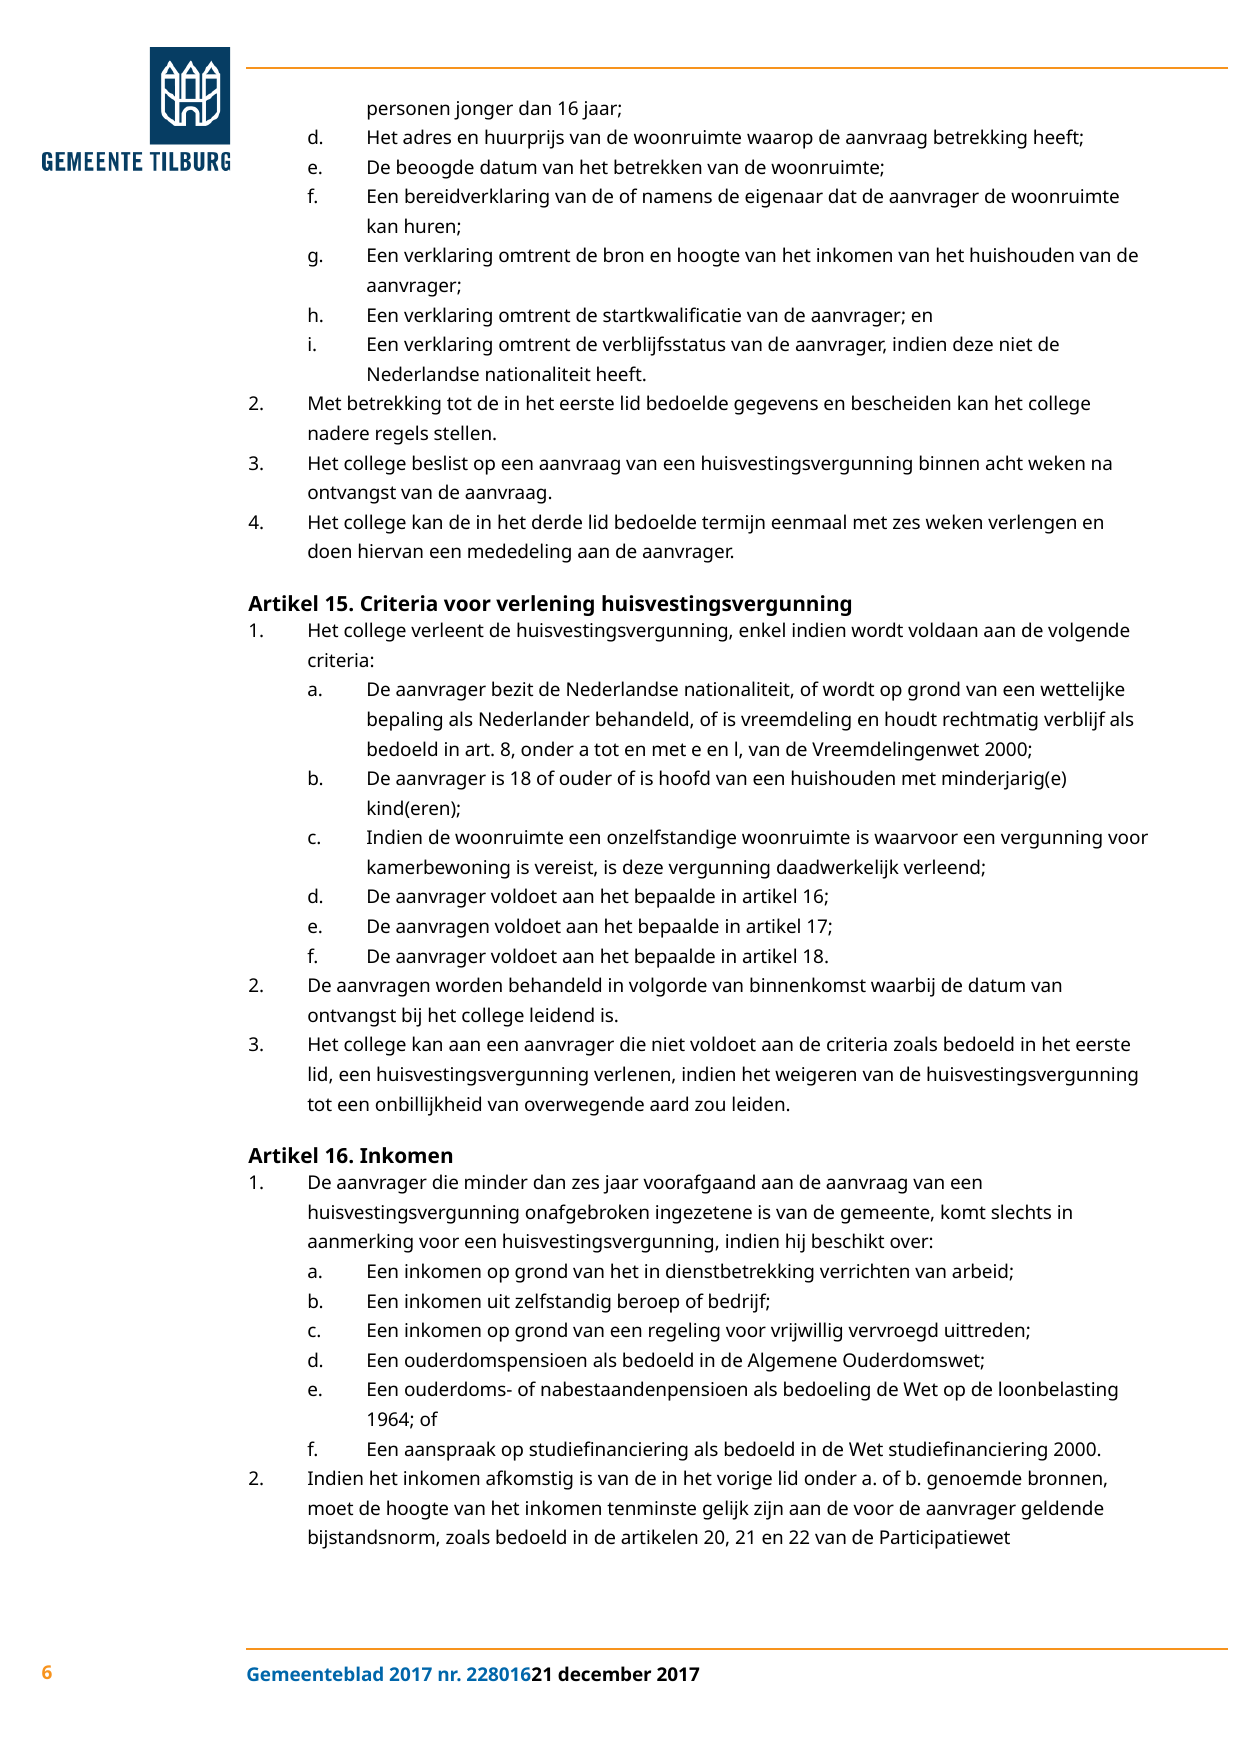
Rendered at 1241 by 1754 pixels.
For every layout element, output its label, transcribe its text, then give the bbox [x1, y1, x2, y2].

list De aanvrager die minder dan zes jaar voorafgaand aan de aanvraag van een huisvestingsvergunning onafgebroken ingezetene is van de gemeente, komt slechts in aanmerking voor een huisvestingsvergunning, indien hij beschikt over: [248, 1169, 1152, 1254]
list Een ouderdomspensioen als bedoeld in de Algemene Ouderdomswet; [307, 1347, 1152, 1373]
list Een inkomen op grond van een regeling voor vrijwillig vervroegd uittreden; [307, 1317, 1152, 1343]
list Het college beslist op een aanvraag van een huisvestingsvergunning binnen acht weken na ontvangst van de aanvraag. [248, 450, 1152, 505]
list De aanvrager is 18 of ouder of is hoofd van een huishouden met minderjarig(e) kind(eren); [307, 765, 1152, 821]
list De aanvrager voldoet aan het bepaalde in artikel 18. [307, 943, 1152, 968]
list Het college kan aan een aanvrager die niet voldoet aan de criteria zoals bedoeld in het eerste lid, een huisvestingsvergunning verlenen, indien het weigeren van de huisvestingsvergunning tot een onbillijkheid van overwegende aard zou leiden. [248, 1032, 1152, 1116]
list Het college kan de in het derde lid bedoelde termijn eenmaal met zes weken verlengen en doen hiervan een mededeling aan de aanvrager. [248, 509, 1152, 564]
list De aanvragen voldoet aan het bepaalde in artikel 17; [307, 913, 1152, 939]
list personen jonger dan 16 jaar; [307, 95, 1152, 121]
list De beoogde datum van het betrekken van de woonruimte; [307, 154, 1152, 180]
list Het adres en huurprijs van de woonruimte waarop de aanvraag betrekking heeft; [307, 124, 1152, 150]
list Een ouderdoms- of nabestaandenpensioen als bedoeling de Wet op de loonbelasting 1964; of [307, 1377, 1152, 1432]
list De aanvrager voldoet aan het bepaalde in artikel 16; [307, 884, 1152, 909]
list Een verklaring omtrent de startkwalificatie van de aanvrager; en [307, 302, 1152, 328]
list De aanvrager bezit de Nederlandse nationaliteit, of wordt op grond van een wettelijke bepaling als Nederlander behandeld, of is vreemdeling en houdt rechtmatig verblijf als bedoeld in art. 8, onder a tot en met e en l, van de Vreemdelingenwet 2000; [307, 677, 1152, 761]
list Een aanspraak op studiefinanciering als bedoeld in de Wet studiefinanciering 2000. [307, 1436, 1152, 1462]
list Indien het inkomen afkomstig is van de in het vorige lid onder a. of b. genoemde bronnen, moet de hoogte van het inkomen tenminste gelijk zijn aan de voor de aanvrager geldende bijstandsnorm, zoals bedoeld in de artikelen 20, 21 en 22 van de Participatiewet [248, 1465, 1152, 1550]
list Een verklaring omtrent de bron en hoogte van het inkomen van het huishouden van de aanvrager; [307, 243, 1152, 298]
list De aanvragen worden behandeld in volgorde van binnenkomst waarbij de datum van ontvangst bij het college leidend is. [248, 972, 1152, 1028]
list Het college verleent de huisvestingsvergunning, enkel indien wordt voldaan aan de volgende criteria: [248, 617, 1152, 673]
list Een bereidverklaring van de of namens de eigenaar dat de aanvrager de woonruimte kan huren; [307, 183, 1152, 239]
list Een inkomen op grond van het in dienstbetrekking verrichten van arbeid; [307, 1258, 1152, 1284]
list Een inkomen uit zelfstandig beroep of bedrijf; [307, 1288, 1152, 1314]
picture [41, 47, 231, 172]
list Met betrekking tot de in het eerste lid bedoelde gegevens en bescheiden kan het college nadere regels stellen. [248, 391, 1152, 446]
text Artikel 16. Inkomen [248, 1141, 1152, 1169]
list Indien de woonruimte een onzelfstandige woonruimte is waarvoor een vergunning voor kamerbewoning is vereist, is deze vergunning daadwerkelijk verleend; [307, 824, 1152, 880]
list Een verklaring omtrent de verblijfsstatus van de aanvrager, indien deze niet de Nederlandse nationaliteit heeft. [307, 331, 1152, 387]
text Artikel 15. Criteria voor verlening huisvestingsvergunning [248, 589, 1152, 617]
